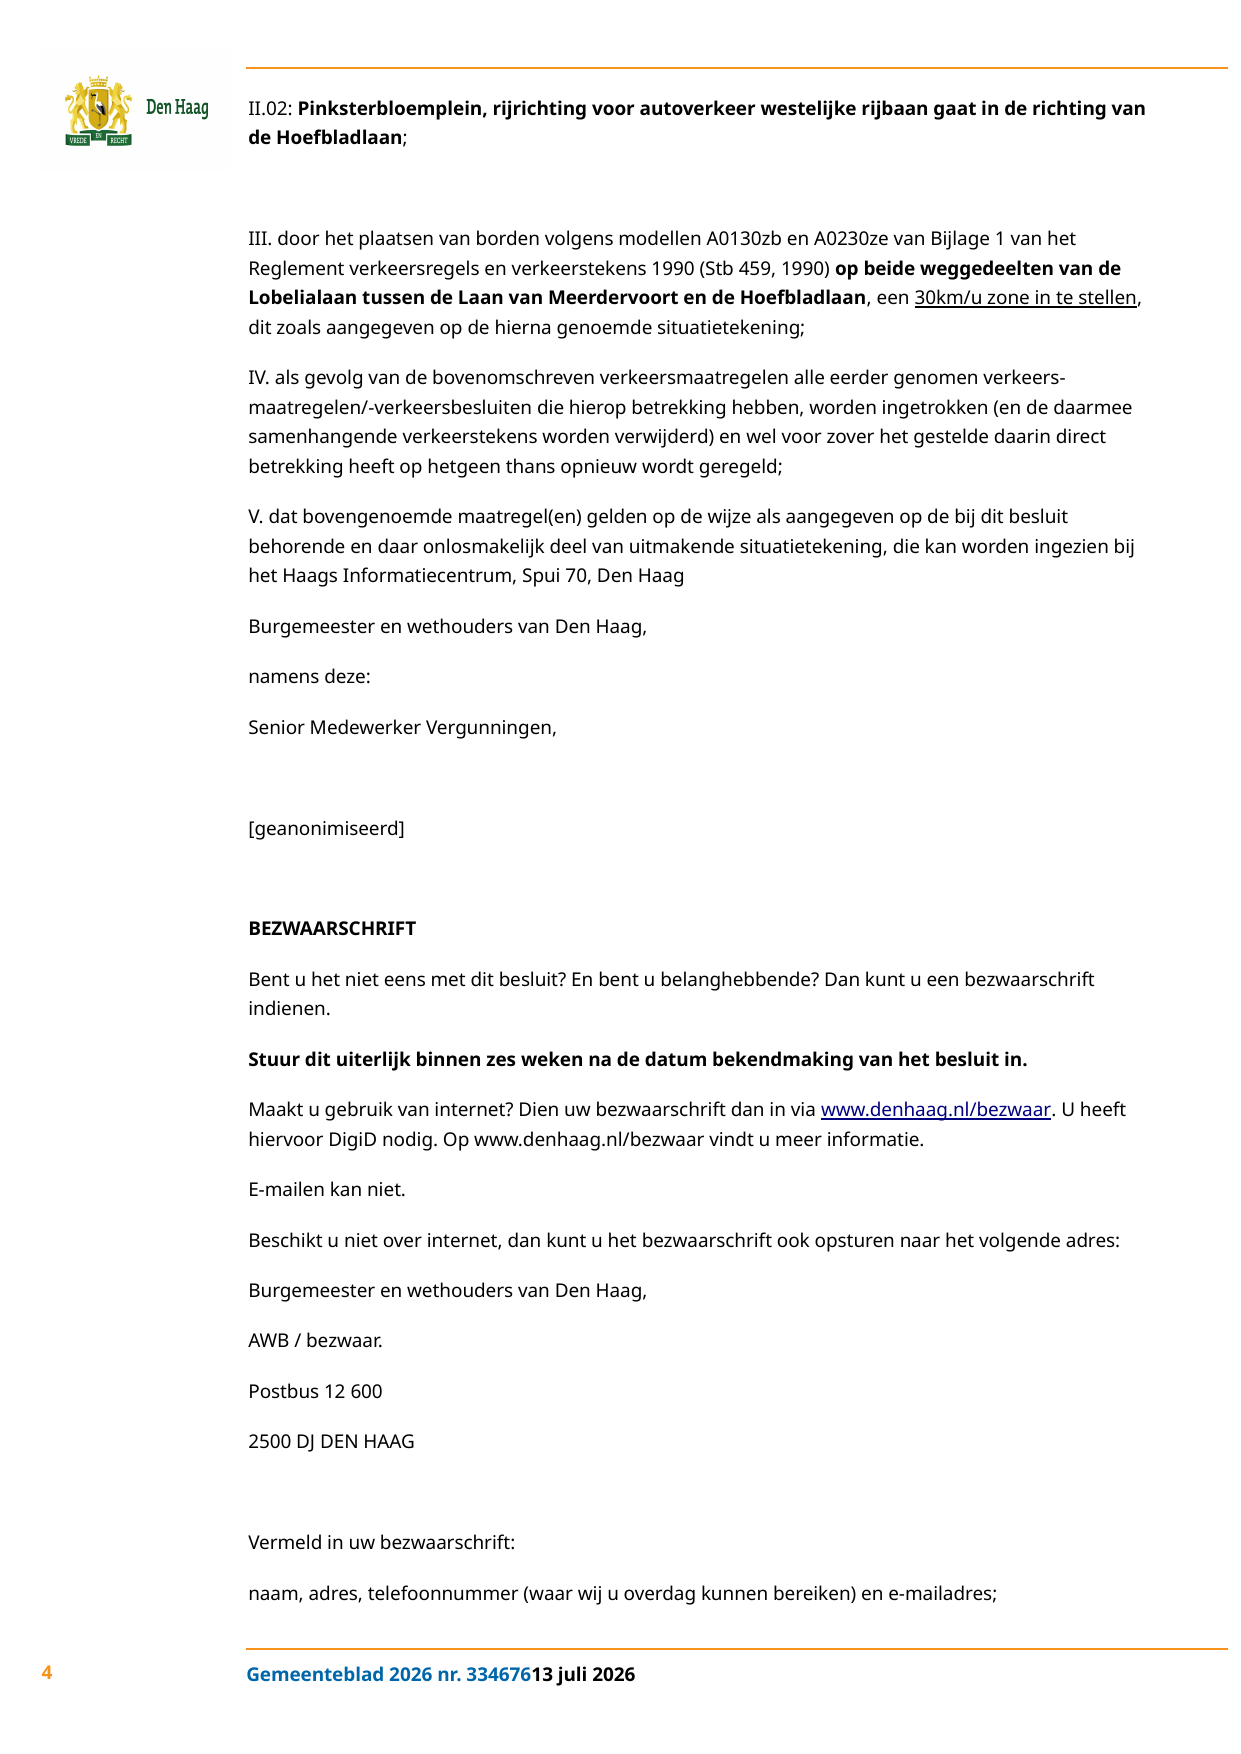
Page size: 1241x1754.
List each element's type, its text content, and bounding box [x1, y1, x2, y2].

text Maakt u gebruik van internet? Dien uw bezwaarschrift dan in via www.denhaag.nl/bezwaar. U heeft hiervoor DigiD nodig. Op www.denhaag.nl/bezwaar vindt u meer informatie. [248, 1096, 1152, 1152]
text AWB / bezwaar. [248, 1328, 1152, 1353]
text E-mailen kan niet. [248, 1176, 1152, 1202]
text Beschikt u niet over internet, dan kunt u het bezwaarschrift ook opsturen naar het volgende adres: [248, 1227, 1152, 1253]
text II.02: Pinksterbloemplein, rijrichting voor autoverkeer westelijke rijbaan gaat in de richting van de Hoefbladlaan; [248, 95, 1152, 150]
text Burgemeester en wethouders van Den Haag, [248, 613, 1152, 639]
text namens deze: [248, 663, 1152, 689]
text IV. als gevolg van de bovenomschreven verkeersmaatregelen alle eerder genomen verkeers-maatregelen/-verkeersbesluiten die hierop betrekking hebben, worden ingetrokken (en de daarmee samenhangende verkeerstekens worden verwijderd) en wel voor zover het gestelde daarin direct betrekking heeft op hetgeen thans opnieuw wordt geregeld; [248, 364, 1152, 479]
text Postbus 12 600 [248, 1378, 1152, 1404]
text Burgemeester en wethouders van Den Haag, [248, 1277, 1152, 1303]
text Vermeld in uw bezwaarschrift: [248, 1529, 1152, 1555]
text Stuur dit uiterlijk binnen zes weken na de datum bekendmaking van het besluit in. [248, 1046, 1152, 1072]
text naam, adres, telefoonnummer (waar wij u overdag kunnen bereiken) en e-mailadres; [248, 1580, 1152, 1606]
text BEZWAARSCHRIFT [248, 916, 1152, 941]
text V. dat bovengenoemde maatregel(en) gelden op de wijze als aangegeven op de bij dit besluit behorende en daar onlosmakelijk deel van uitmakende situatietekening, die kan worden ingezien bij het Haags Informatiecentrum, Spui 70, Den Haag [248, 503, 1152, 588]
text 2500 DJ DEN HAAG [248, 1428, 1152, 1454]
text Bent u het niet eens met dit besluit? En bent u belanghebbende? Dan kunt u een bezwaarschrift indienen. [248, 966, 1152, 1021]
text Senior Medewerker Vergunningen, [248, 714, 1152, 740]
text [geanonimiseerd] [248, 815, 1152, 841]
picture [41, 47, 231, 172]
text III. door het plaatsen van borden volgens modellen A0130zb en A0230ze van Bijlage 1 van het Reglement verkeersregels en verkeerstekens 1990 (Stb 459, 1990) op beide weggedeelten van de Lobelialaan tussen de Laan van Meerdervoort en de Hoefbladlaan, een 30km/u zone in te stellen, dit zoals aangegeven op de hierna genoemde situatietekening; [248, 225, 1152, 340]
